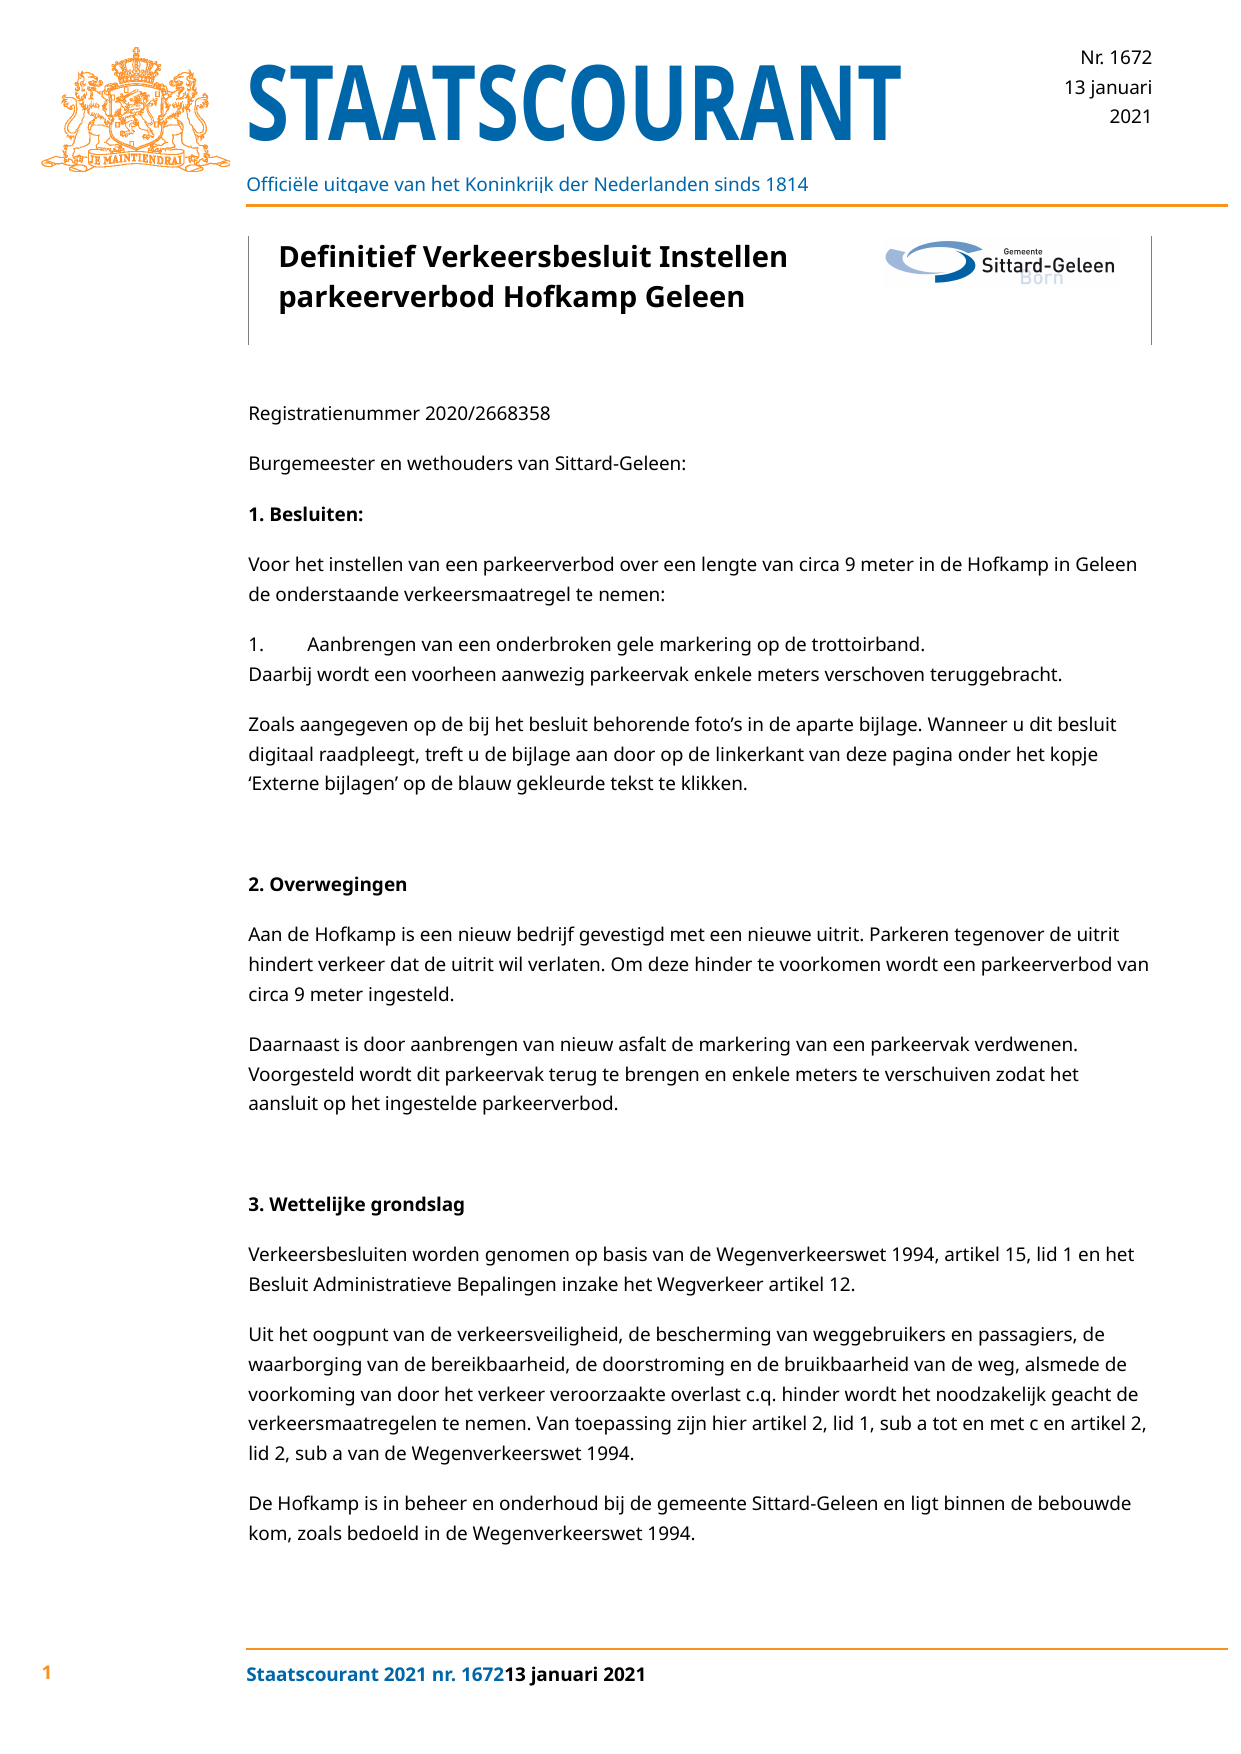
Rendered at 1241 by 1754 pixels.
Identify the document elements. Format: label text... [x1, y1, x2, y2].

text Daarbij wordt een voorheen aanwezig parkeervak enkele meters verschoven teruggebracht. [248, 661, 1152, 687]
picture [882, 236, 1119, 289]
text 3. Wettelijke grondslag [248, 1191, 1152, 1217]
table_header [850, 236, 1151, 345]
text Voor het instellen van een parkeerverbod over een lengte van circa 9 meter in de Hofkamp in Geleen de onderstaande verkeersmaatregel te nemen: [248, 551, 1152, 607]
text 2. Overwegingen [248, 871, 1152, 897]
picture [41, 47, 231, 172]
text Burgemeester en wethouders van Sittard-Geleen: [248, 450, 1152, 476]
text Aan de Hofkamp is een nieuw bedrijf gevestigd met een nieuwe uitrit. Parkeren tegenover de uitrit hindert verkeer dat de uitrit wil verlaten. Om deze hinder te voorkomen wordt een parkeerverbod van circa 9 meter ingesteld. [248, 922, 1152, 1007]
text Daarnaast is door aanbrengen van nieuw asfalt de markering van een parkeervak verdwenen. Voorgesteld wordt dit parkeervak terug te brengen en enkele meters te verschuiven zodat het aansluit op het ingestelde parkeerverbod. [248, 1031, 1152, 1116]
list Aanbrengen van een onderbroken gele markering op de trottoirband. [248, 631, 1152, 657]
text Verkeersbesluiten worden genomen op basis van de Wegenverkeerswet 1994, artikel 15, lid 1 en het Besluit Administratieve Bepalingen inzake het Wegverkeer artikel 12. [248, 1242, 1152, 1297]
text Uit het oogpunt van de verkeersveiligheid, de bescherming van weggebruikers en passagiers, de waarborging van de bereikbaarheid, de doorstroming en de bruikbaarheid van de weg, alsmede de voorkoming van door het verkeer veroorzaakte overlast c.q. hinder wordt het noodzakelijk geacht de verkeersmaatregelen te nemen. Van toepassing zijn hier artikel 2, lid 1, sub a tot en met c en artikel 2, lid 2, sub a van de Wegenverkeerswet 1994. [248, 1322, 1152, 1466]
text Zoals aangegeven op de bij het besluit behorende foto’s in de aparte bijlage. Wanneer u dit besluit digitaal raadpleegt, treft u de bijlage aan door op de linkerkant van deze pagina onder het kopje ‘Externe bijlagen’ op de blauw gekleurde tekst te klikken. [248, 711, 1152, 796]
table_header Definitief Verkeersbesluit Instellen parkeerverbod Hofkamp Geleen [249, 236, 850, 345]
text De Hofkamp is in beheer en onderhoud bij de gemeente Sittard-Geleen en ligt binnen de bebouwde kom, zoals bedoeld in de Wegenverkeerswet 1994. [248, 1490, 1152, 1546]
text 1. Besluiten: [248, 501, 1152, 527]
text Registratienummer 2020/2668358 [248, 400, 1152, 426]
